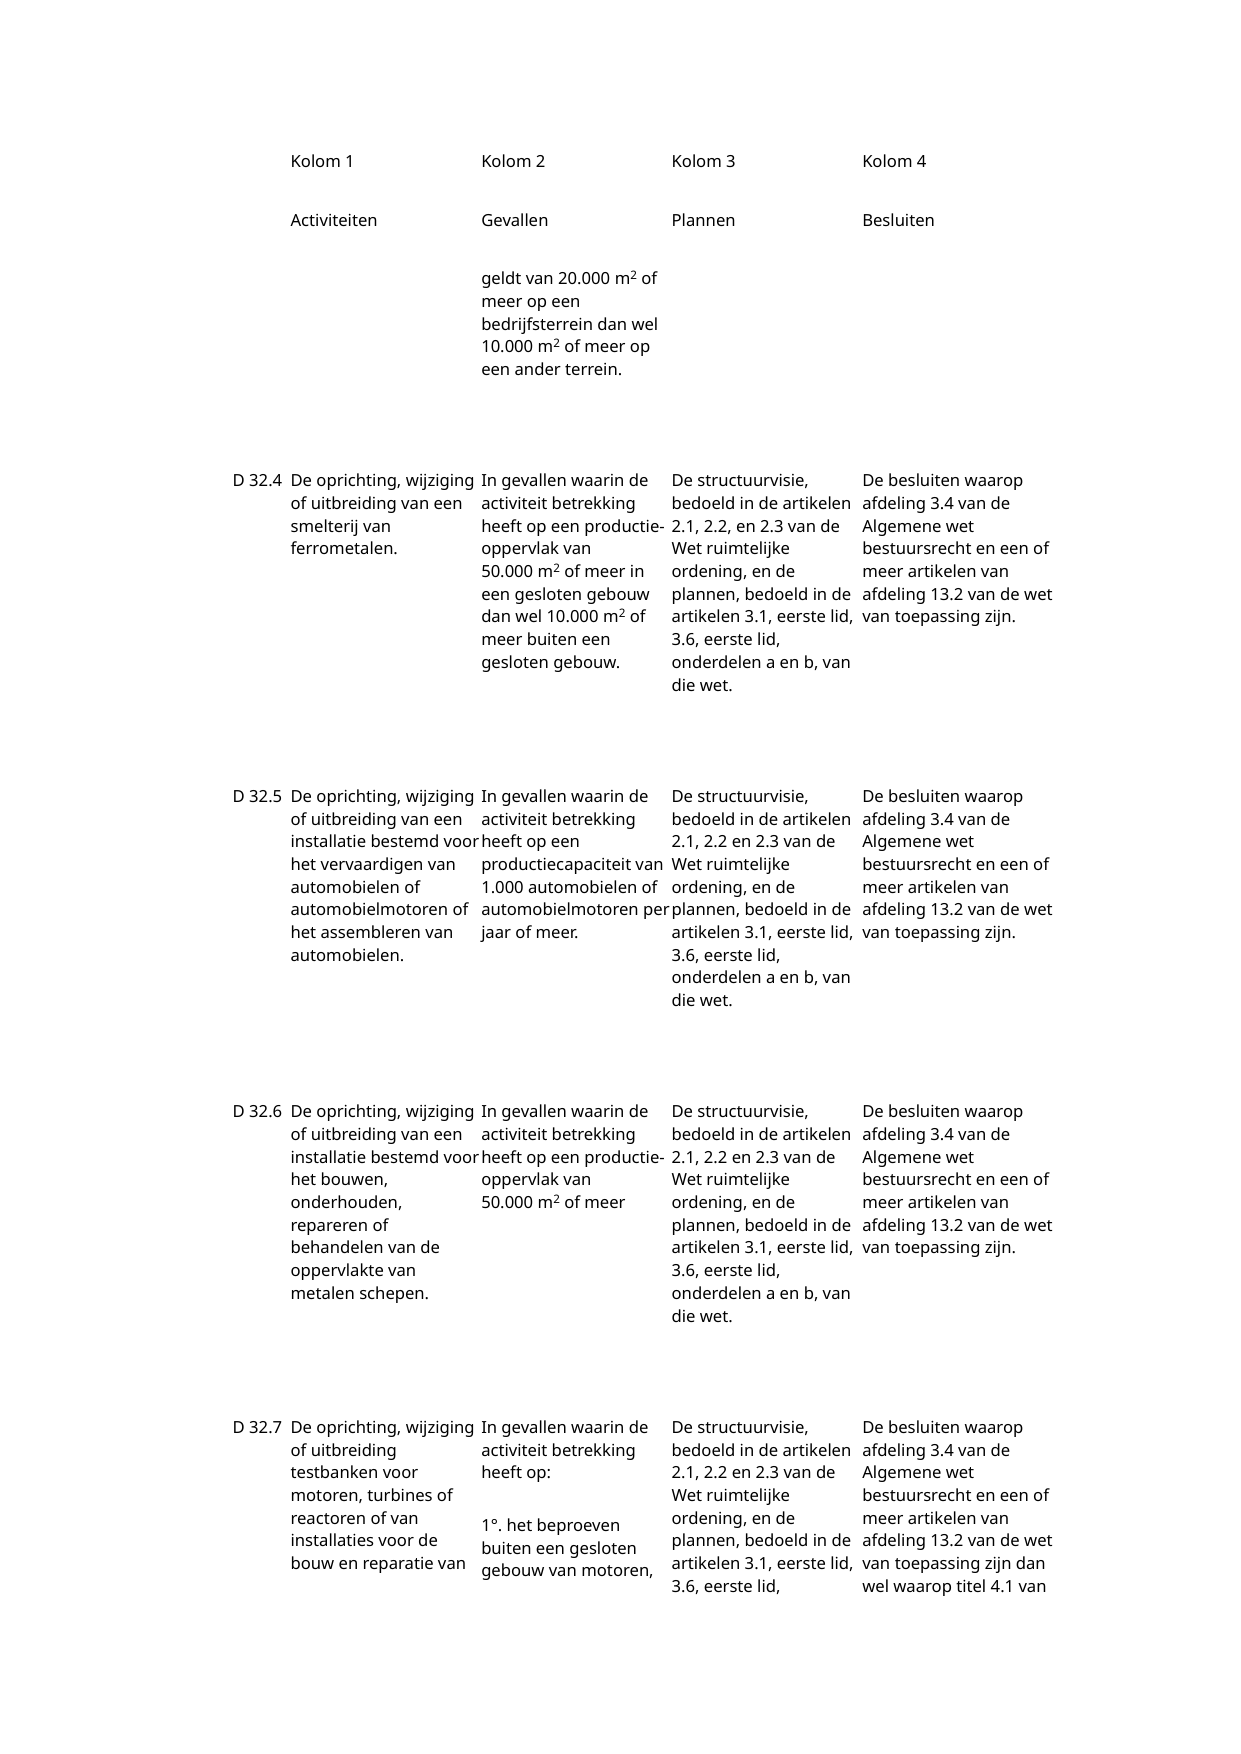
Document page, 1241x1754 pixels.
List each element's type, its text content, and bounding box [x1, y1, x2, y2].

table_cell [290, 267, 481, 410]
table_cell [233, 410, 290, 469]
table_cell De oprichting, wijziging of uitbreiding van een installatie bestemd voor het vervaardigen van automobielen of automobielmotoren of het assembleren van automobielen. [290, 784, 481, 1041]
table_cell In gevallen waarin de activiteit betrekking heeft op een productiecapaciteit van 1.000 automobielen of automobielmotoren per jaar of meer. [481, 784, 671, 1041]
table_header [233, 150, 290, 208]
table_cell D 32.4 [233, 469, 290, 726]
table_cell In gevallen waarin de activiteit betrekking heeft op een productie-oppervlak van 50.000 m2 of meer in een gesloten gebouw dan wel 10.000 m2 of meer buiten een gesloten gebouw. [481, 469, 671, 726]
table_cell De structuurvisie, bedoeld in de artikelen 2.1, 2.2, en 2.3 van de Wet ruimtelijke ordening, en de plannen, bedoeld in de artikelen 3.1, eerste lid, 3.6, eerste lid, onderdelen a en b, van die wet. [671, 469, 862, 726]
table_cell Besluiten [862, 209, 1053, 267]
table_header Kolom 4 [862, 150, 1053, 208]
table_cell geldt van 20.000 m2 of meer op een bedrijfsterrein dan wel 10.000 m2 of meer op een ander terrein. [481, 267, 671, 410]
table_cell De structuurvisie, bedoeld in de artikelen 2.1, 2.2 en 2.3 van de Wet ruimtelijke ordening, en de plannen, bedoeld in de artikelen 3.1, eerste lid, 3.6, eerste lid, [671, 1415, 862, 1597]
table_header Kolom 2 [481, 150, 671, 208]
table_cell [290, 1357, 481, 1415]
table_cell De besluiten waarop afdeling 3.4 van de Algemene wet bestuursrecht en een of meer artikelen van afdeling 13.2 van de wet van toepassing zijn. [862, 1100, 1053, 1357]
table_cell [233, 1041, 290, 1100]
table_cell De besluiten waarop afdeling 3.4 van de Algemene wet bestuursrecht en een of meer artikelen van afdeling 13.2 van de wet van toepassing zijn. [862, 784, 1053, 1041]
table_cell [862, 726, 1053, 784]
table_cell [233, 726, 290, 784]
table_cell De oprichting, wijziging of uitbreiding van een installatie bestemd voor het bouwen, onderhouden, repareren of behandelen van de oppervlakte van metalen schepen. [290, 1100, 481, 1357]
table_cell D 32.6 [233, 1100, 290, 1357]
table_cell [671, 267, 862, 410]
table_cell [671, 726, 862, 784]
table_cell [481, 410, 671, 469]
table_cell De besluiten waarop afdeling 3.4 van de Algemene wet bestuursrecht en een of meer artikelen van afdeling 13.2 van de wet van toepassing zijn. [862, 469, 1053, 726]
table_cell [233, 267, 290, 410]
table_cell De structuurvisie, bedoeld in de artikelen 2.1, 2.2 en 2.3 van de Wet ruimtelijke ordening, en de plannen, bedoeld in de artikelen 3.1, eerste lid, 3.6, eerste lid, onderdelen a en b, van die wet. [671, 1100, 862, 1357]
table_cell [290, 1041, 481, 1100]
table_cell D 32.5 [233, 784, 290, 1041]
table_cell [671, 1357, 862, 1415]
table_cell [481, 726, 671, 784]
table_cell [862, 267, 1053, 410]
table_cell [233, 209, 290, 267]
table_cell [481, 1357, 671, 1415]
table_cell D 32.7 [233, 1415, 290, 1597]
table_cell In gevallen waarin de activiteit betrekking heeft op: 1°. het beproeven buiten een gesloten gebouw van motoren, [481, 1415, 671, 1597]
table_cell [862, 410, 1053, 469]
table_cell In gevallen waarin de activiteit betrekking heeft op een productie-oppervlak van 50.000 m2 of meer [481, 1100, 671, 1357]
table_header Kolom 1 [290, 150, 481, 208]
table_cell [481, 1041, 671, 1100]
table_cell [862, 1357, 1053, 1415]
table_cell De oprichting, wijziging of uitbreiding van een smelterij van ferrometalen. [290, 469, 481, 726]
table_cell De besluiten waarop afdeling 3.4 van de Algemene wet bestuursrecht en een of meer artikelen van afdeling 13.2 van de wet van toepassing zijn dan wel waarop titel 4.1 van [862, 1415, 1053, 1597]
table_cell [233, 1357, 290, 1415]
table_cell Activiteiten [290, 209, 481, 267]
table_cell [671, 1041, 862, 1100]
table_cell De oprichting, wijziging of uitbreiding testbanken voor motoren, turbines of reactoren of van installaties voor de bouw en reparatie van [290, 1415, 481, 1597]
table_cell Gevallen [481, 209, 671, 267]
table_header Kolom 3 [671, 150, 862, 208]
table_cell [671, 410, 862, 469]
table_cell [290, 726, 481, 784]
table_cell [290, 410, 481, 469]
table_cell De structuurvisie, bedoeld in de artikelen 2.1, 2.2 en 2.3 van de Wet ruimtelijke ordening, en de plannen, bedoeld in de artikelen 3.1, eerste lid, 3.6, eerste lid, onderdelen a en b, van die wet. [671, 784, 862, 1041]
table_cell Plannen [671, 209, 862, 267]
table_cell [862, 1041, 1053, 1100]
